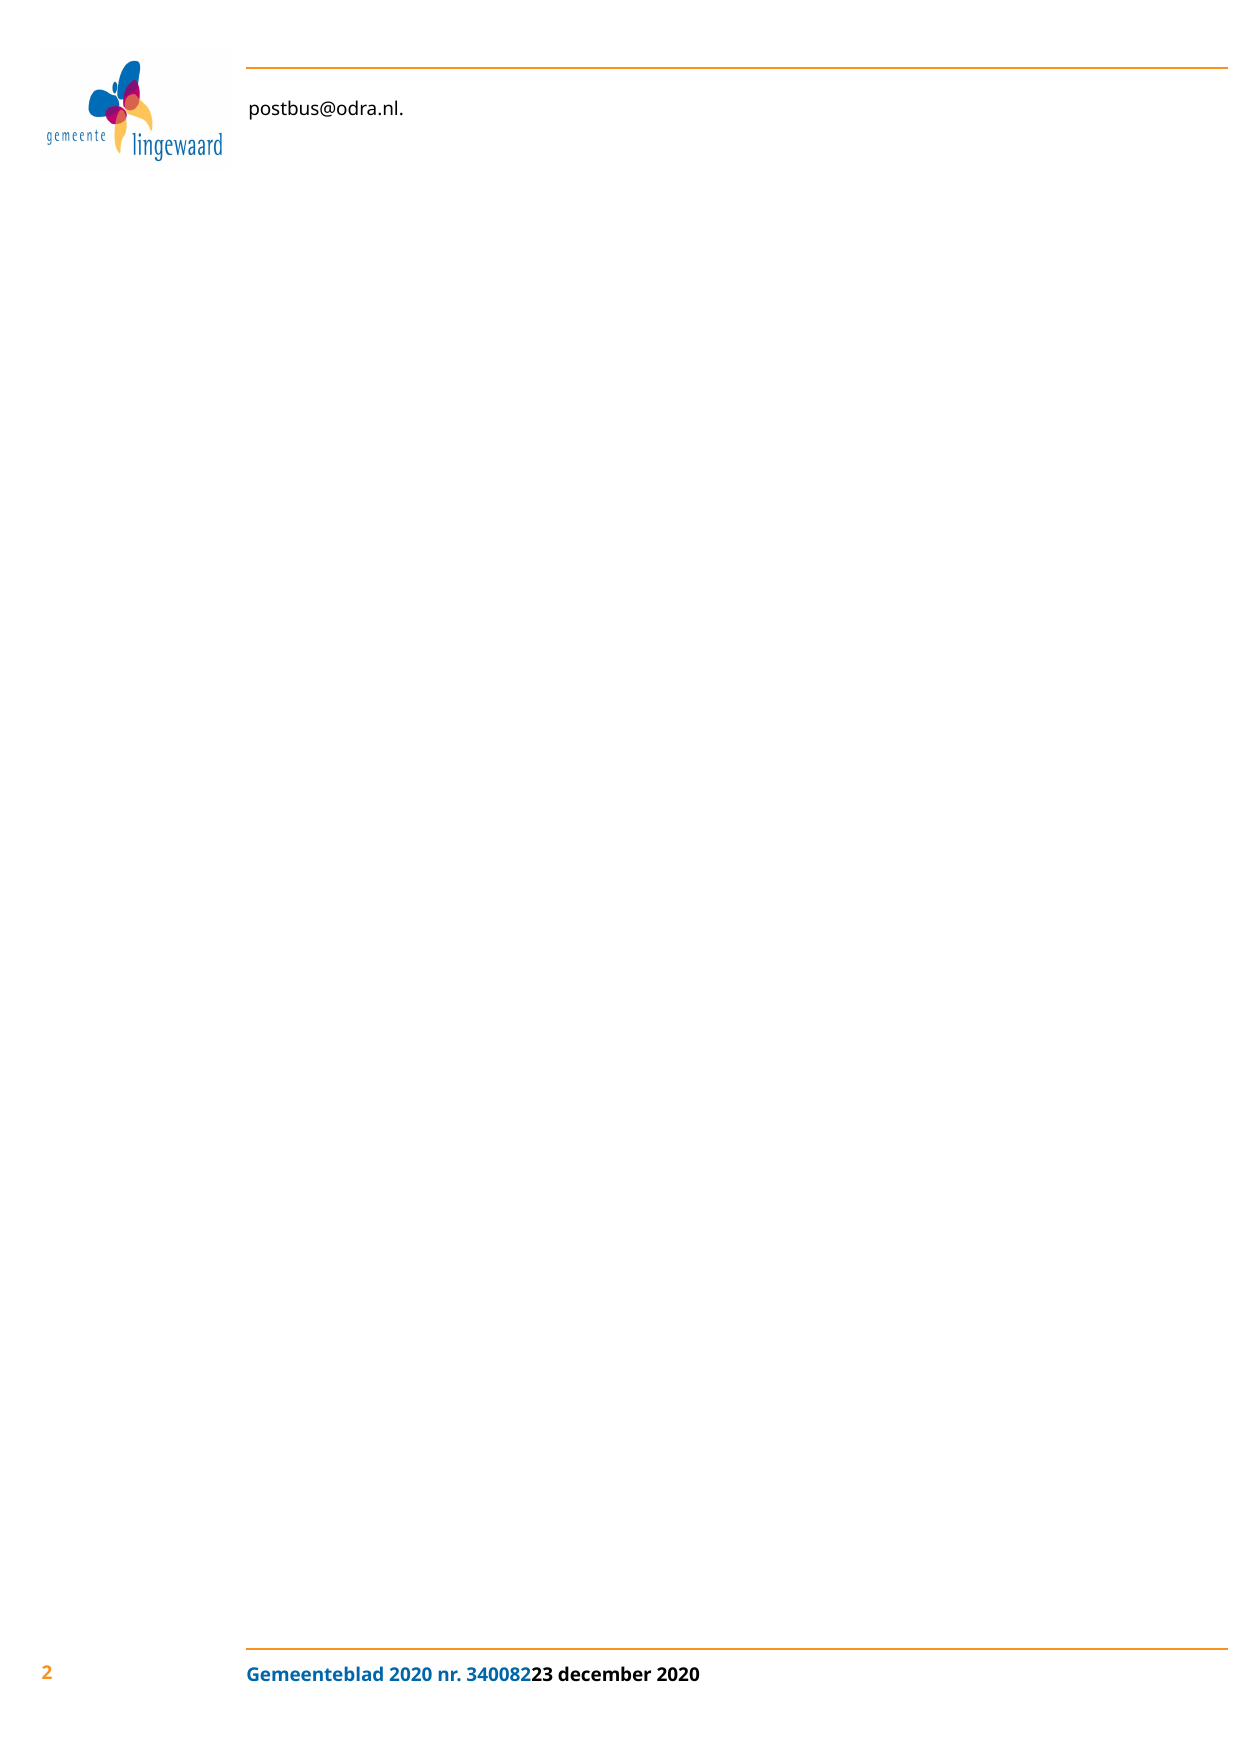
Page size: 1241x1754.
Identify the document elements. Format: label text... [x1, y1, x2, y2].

text postbus@odra.nl. [248, 95, 1152, 121]
picture [41, 47, 231, 172]
